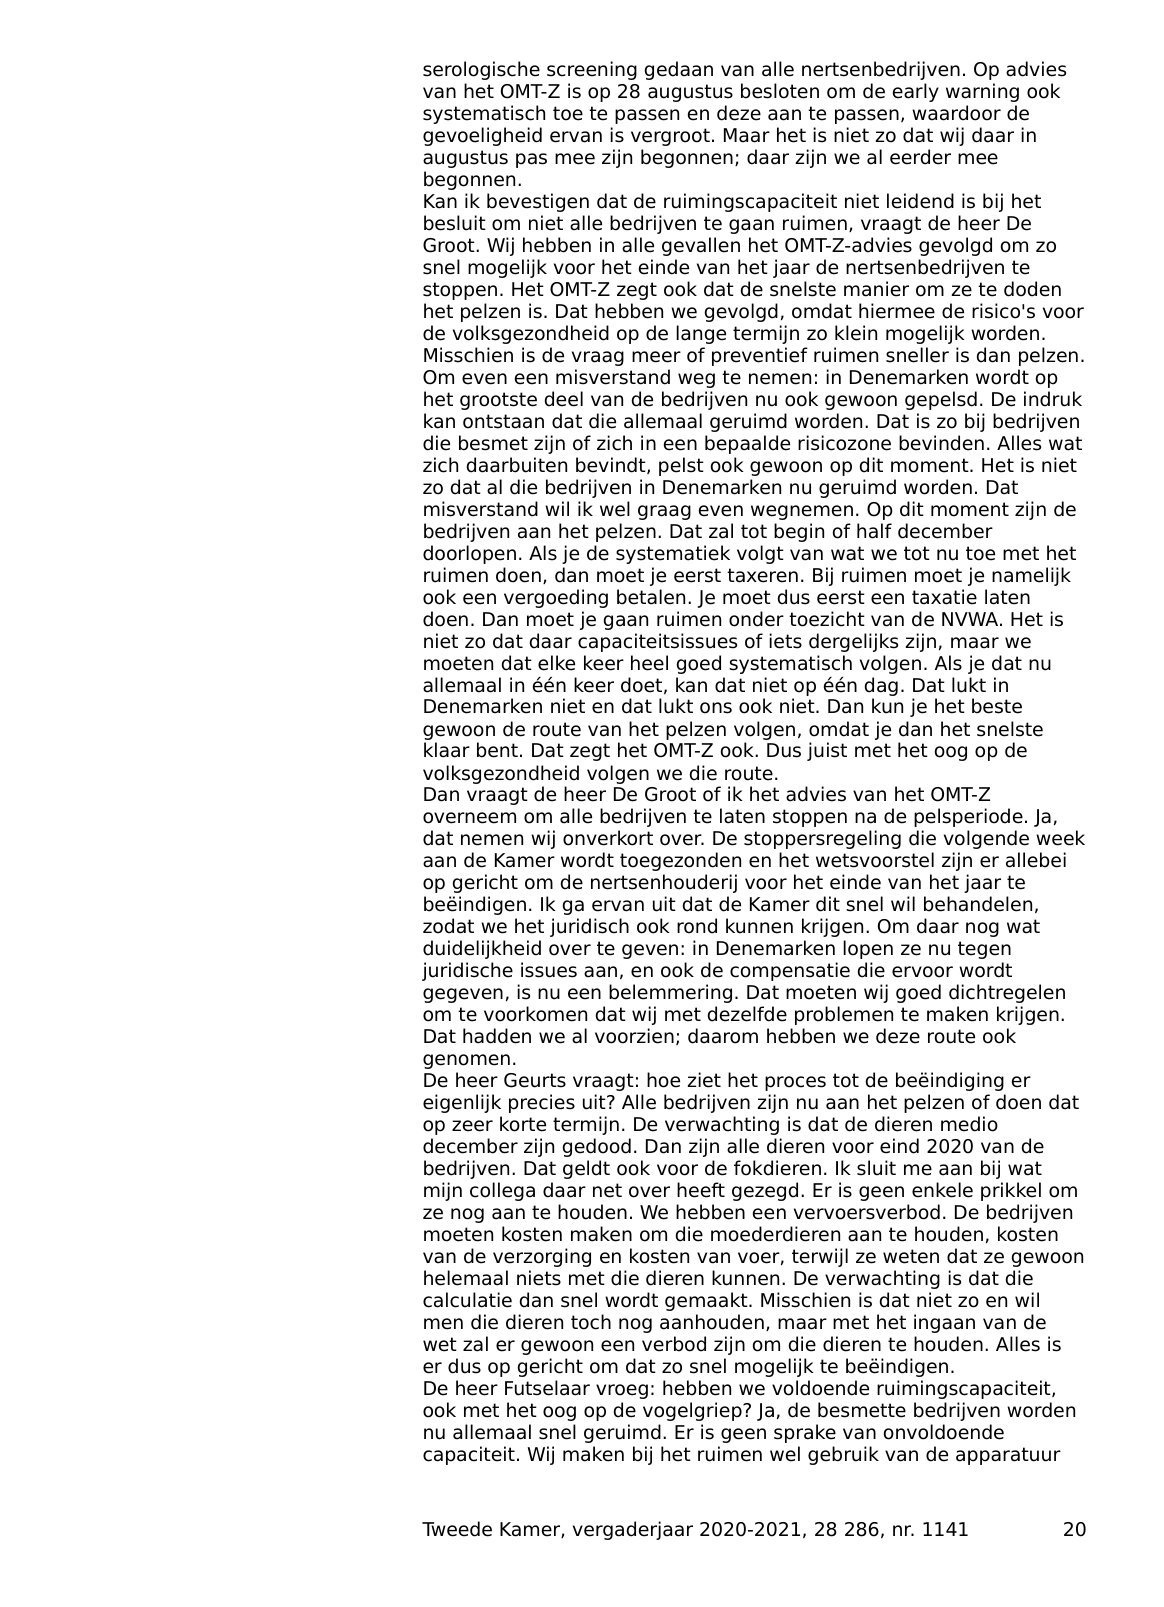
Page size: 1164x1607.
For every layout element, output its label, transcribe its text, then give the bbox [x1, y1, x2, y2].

text Dan vraagt de heer De Groot of ik het advies van het OMT-Z overneem om alle bedrijven te laten stoppen na de pelsperiode. Ja, dat nemen wij onverkort over. De stoppersregeling die volgende week aan de Kamer wordt toegezonden en het wetsvoorstel zijn er allebei op gericht om de nertsenhouderij voor het einde van het jaar te beëindigen. Ik ga ervan uit dat de Kamer dit snel wil behandelen, zodat we het juridisch ook rond kunnen krijgen. Om daar nog wat duidelijkheid over te geven: in Denemarken lopen ze nu tegen juridische issues aan, en ook de compensatie die ervoor wordt gegeven, is nu een belemmering. Dat moeten wij goed dichtregelen om te voorkomen dat wij met dezelfde problemen te maken krijgen. Dat hadden we al voorzien; daarom hebben we deze route ook genomen. [422, 784, 1087, 1070]
text De heer Geurts vraagt: hoe ziet het proces tot de beëindiging er eigenlijk precies uit? Alle bedrijven zijn nu aan het pelzen of doen dat op zeer korte termijn. De verwachting is dat de dieren medio december zijn gedood. Dan zijn alle dieren voor eind 2020 van de bedrijven. Dat geldt ook voor de fokdieren. Ik sluit me aan bij wat mijn collega daar net over heeft gezegd. Er is geen enkele prikkel om ze nog aan te houden. We hebben een vervoersverbod. De bedrijven moeten kosten maken om die moederdieren aan te houden, kosten van de verzorging en kosten van voer, terwijl ze weten dat ze gewoon helemaal niets met die dieren kunnen. De verwachting is dat die calculatie dan snel wordt gemaakt. Misschien is dat niet zo en wil men die dieren toch nog aanhouden, maar met het ingaan van de wet zal er gewoon een verbod zijn om die dieren te houden. Alles is er dus op gericht om dat zo snel mogelijk te beëindigen. [422, 1070, 1087, 1378]
text Kan ik bevestigen dat de ruimingscapaciteit niet leidend is bij het besluit om niet alle bedrijven te gaan ruimen, vraagt de heer De Groot. Wij hebben in alle gevallen het OMT-Z-advies gevolgd om zo snel mogelijk voor het einde van het jaar de nertsenbedrijven te stoppen. Het OMT-Z zegt ook dat de snelste manier om ze te doden het pelzen is. Dat hebben we gevolgd, omdat hiermee de risico's voor de volksgezondheid op de lange termijn zo klein mogelijk worden. Misschien is de vraag meer of preventief ruimen sneller is dan pelzen. Om even een misverstand weg te nemen: in Denemarken wordt op het grootste deel van de bedrijven nu ook gewoon gepelsd. De indruk kan ontstaan dat die allemaal geruimd worden. Dat is zo bij bedrijven die besmet zijn of zich in een bepaalde risicozone bevinden. Alles wat zich daarbuiten bevindt, pelst ook gewoon op dit moment. Het is niet zo dat al die bedrijven in Denemarken nu geruimd worden. Dat misverstand wil ik wel graag even wegnemen. Op dit moment zijn de bedrijven aan het pelzen. Dat zal tot begin of half december doorlopen. Als je de systematiek volgt van wat we tot nu toe met het ruimen doen, dan moet je eerst taxeren. Bij ruimen moet je namelijk ook een vergoeding betalen. Je moet dus eerst een taxatie laten doen. Dan moet je gaan ruimen onder toezicht van de NVWA. Het is niet zo dat daar capaciteitsissues of iets dergelijks zijn, maar we moeten dat elke keer heel goed systematisch volgen. Als je dat nu allemaal in één keer doet, kan dat niet op één dag. Dat lukt in Denemarken niet en dat lukt ons ook niet. Dan kun je het beste gewoon de route van het pelzen volgen, omdat je dan het snelste klaar bent. Dat zegt het OMT-Z ook. Dus juist met het oog op de volksgezondheid volgen we die route. [422, 191, 1087, 784]
text De heer Futselaar vroeg: hebben we voldoende ruimingscapaciteit, ook met het oog op de vogelgriep? Ja, de besmette bedrijven worden nu allemaal snel geruimd. Er is geen sprake van onvoldoende capaciteit. Wij maken bij het ruimen wel gebruik van de apparatuur [422, 1378, 1087, 1466]
text serologische screening gedaan van alle nertsenbedrijven. Op advies van het OMT-Z is op 28 augustus besloten om de early warning ook systematisch toe te passen en deze aan te passen, waardoor de gevoeligheid ervan is vergroot. Maar het is niet zo dat wij daar in augustus pas mee zijn begonnen; daar zijn we al eerder mee begonnen. [422, 59, 1087, 191]
